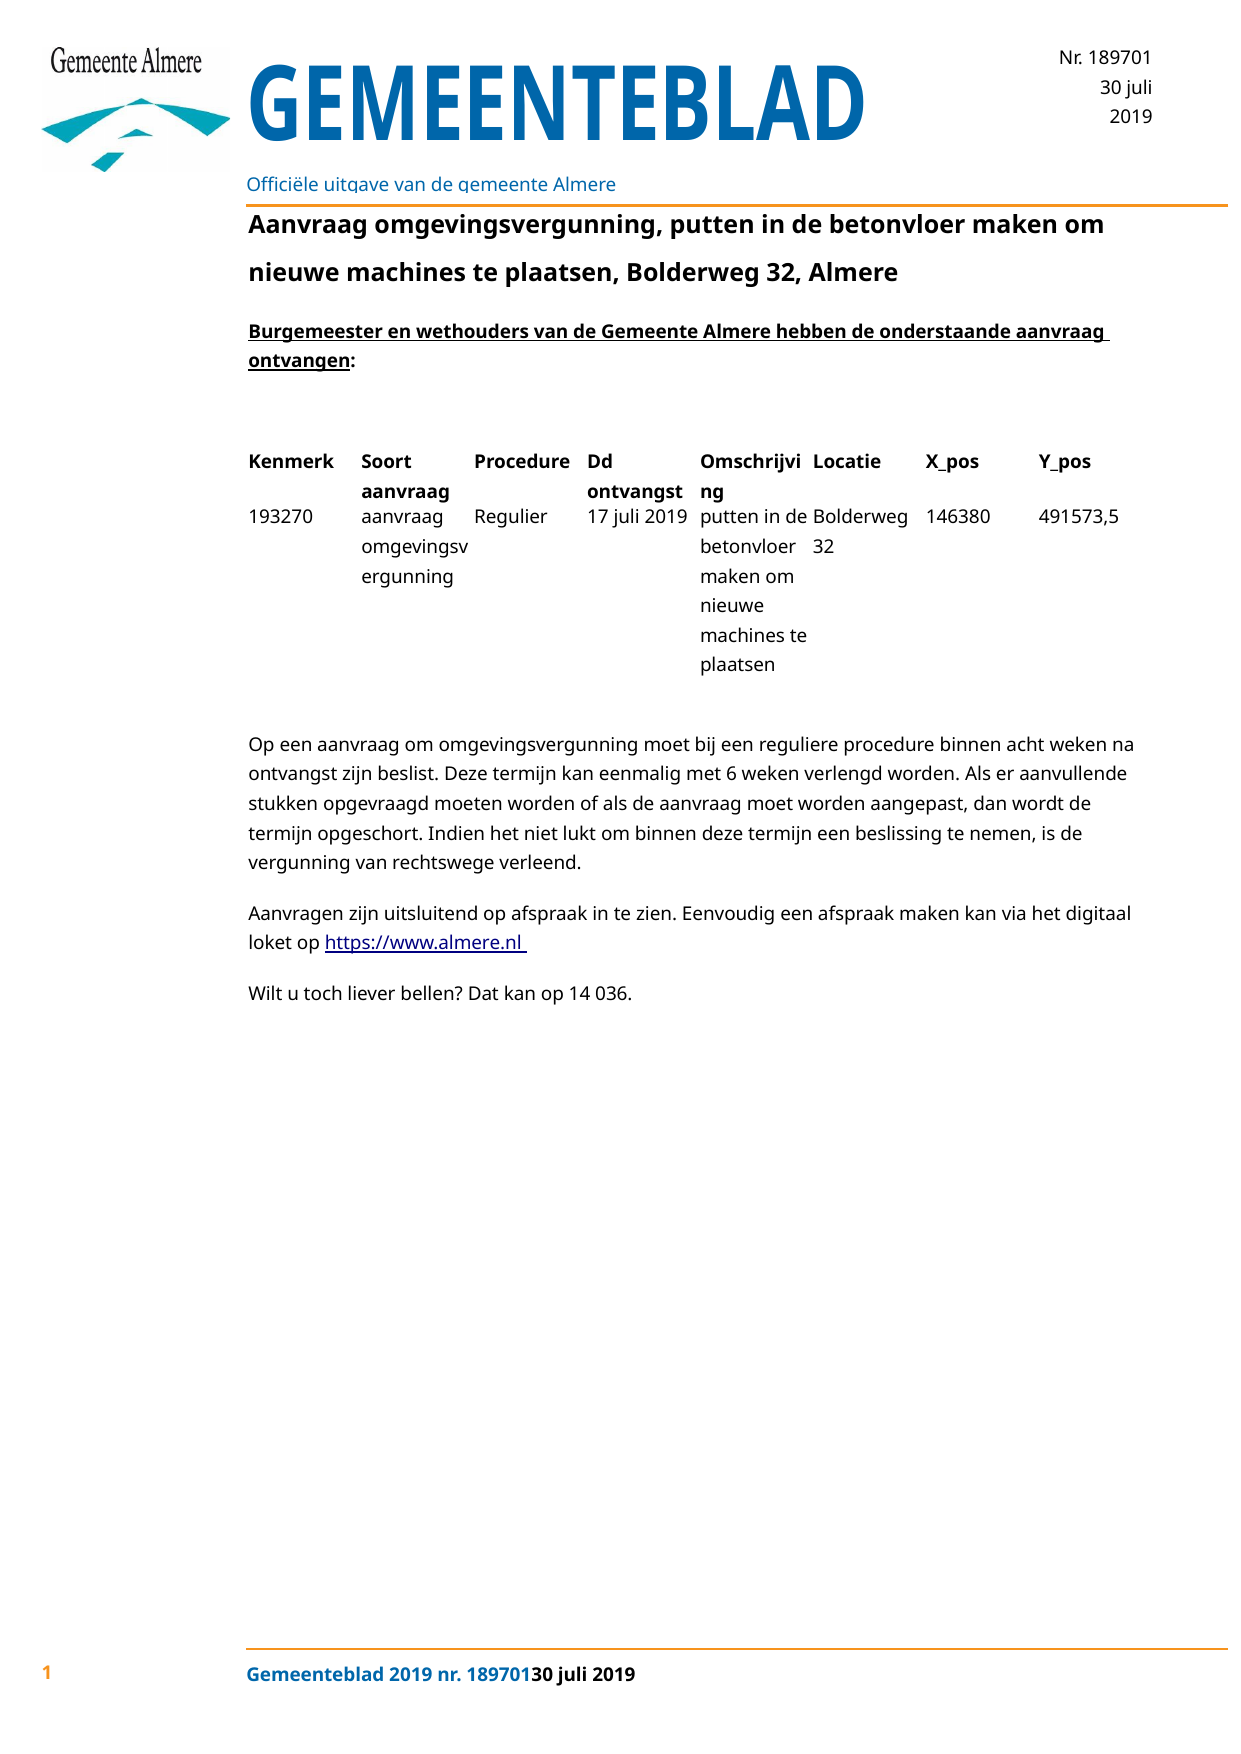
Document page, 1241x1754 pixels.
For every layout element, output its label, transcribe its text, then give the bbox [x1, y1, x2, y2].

table_cell 491573,5 [1039, 504, 1152, 677]
table_header Omschrijving [700, 449, 813, 504]
table_cell 17 juli 2019 [587, 504, 700, 677]
text Aanvraag omgevingsvergunning, putten in de betonvloer maken om nieuwe machines te plaatsen, Bolderweg 32, Almere [248, 207, 1152, 288]
table_header Soort aanvraag [361, 449, 474, 504]
table_cell Regulier [474, 504, 587, 677]
picture [41, 47, 231, 172]
table_cell aanvraag omgevingsvergunning [361, 504, 474, 677]
table_header Dd ontvangst [587, 449, 700, 504]
table_header Kenmerk [248, 449, 361, 504]
text Aanvragen zijn uitsluitend op afspraak in te zien. Eenvoudig een afspraak maken kan via het digitaal loket op https://www.almere.nl [248, 900, 1152, 955]
table_cell putten in de betonvloer maken om nieuwe machines te plaatsen [700, 504, 813, 677]
table_cell 193270 [248, 504, 361, 677]
table_header Y_pos [1039, 449, 1152, 504]
text Wilt u toch liever bellen? Dat kan op 14 036. [248, 980, 1152, 1006]
table_header Locatie [813, 449, 926, 504]
table_header X_pos [926, 449, 1038, 504]
table_header Procedure [474, 449, 587, 504]
text Burgemeester en wethouders van de Gemeente Almere hebben de onderstaande aanvraag ontvangen: [248, 318, 1152, 373]
table_cell Bolderweg 32 [813, 504, 926, 677]
text Op een aanvraag om omgevingsvergunning moet bij een reguliere procedure binnen acht weken na ontvangst zijn beslist. Deze termijn kan eenmalig met 6 weken verlengd worden. Als er aanvullende stukken opgevraagd moeten worden of als de aanvraag moet worden aangepast, dan wordt de termijn opgeschort. Indien het niet lukt om binnen deze termijn een beslissing te nemen, is de vergunning van rechtswege verleend. [248, 731, 1152, 875]
table_cell 146380 [926, 504, 1038, 677]
